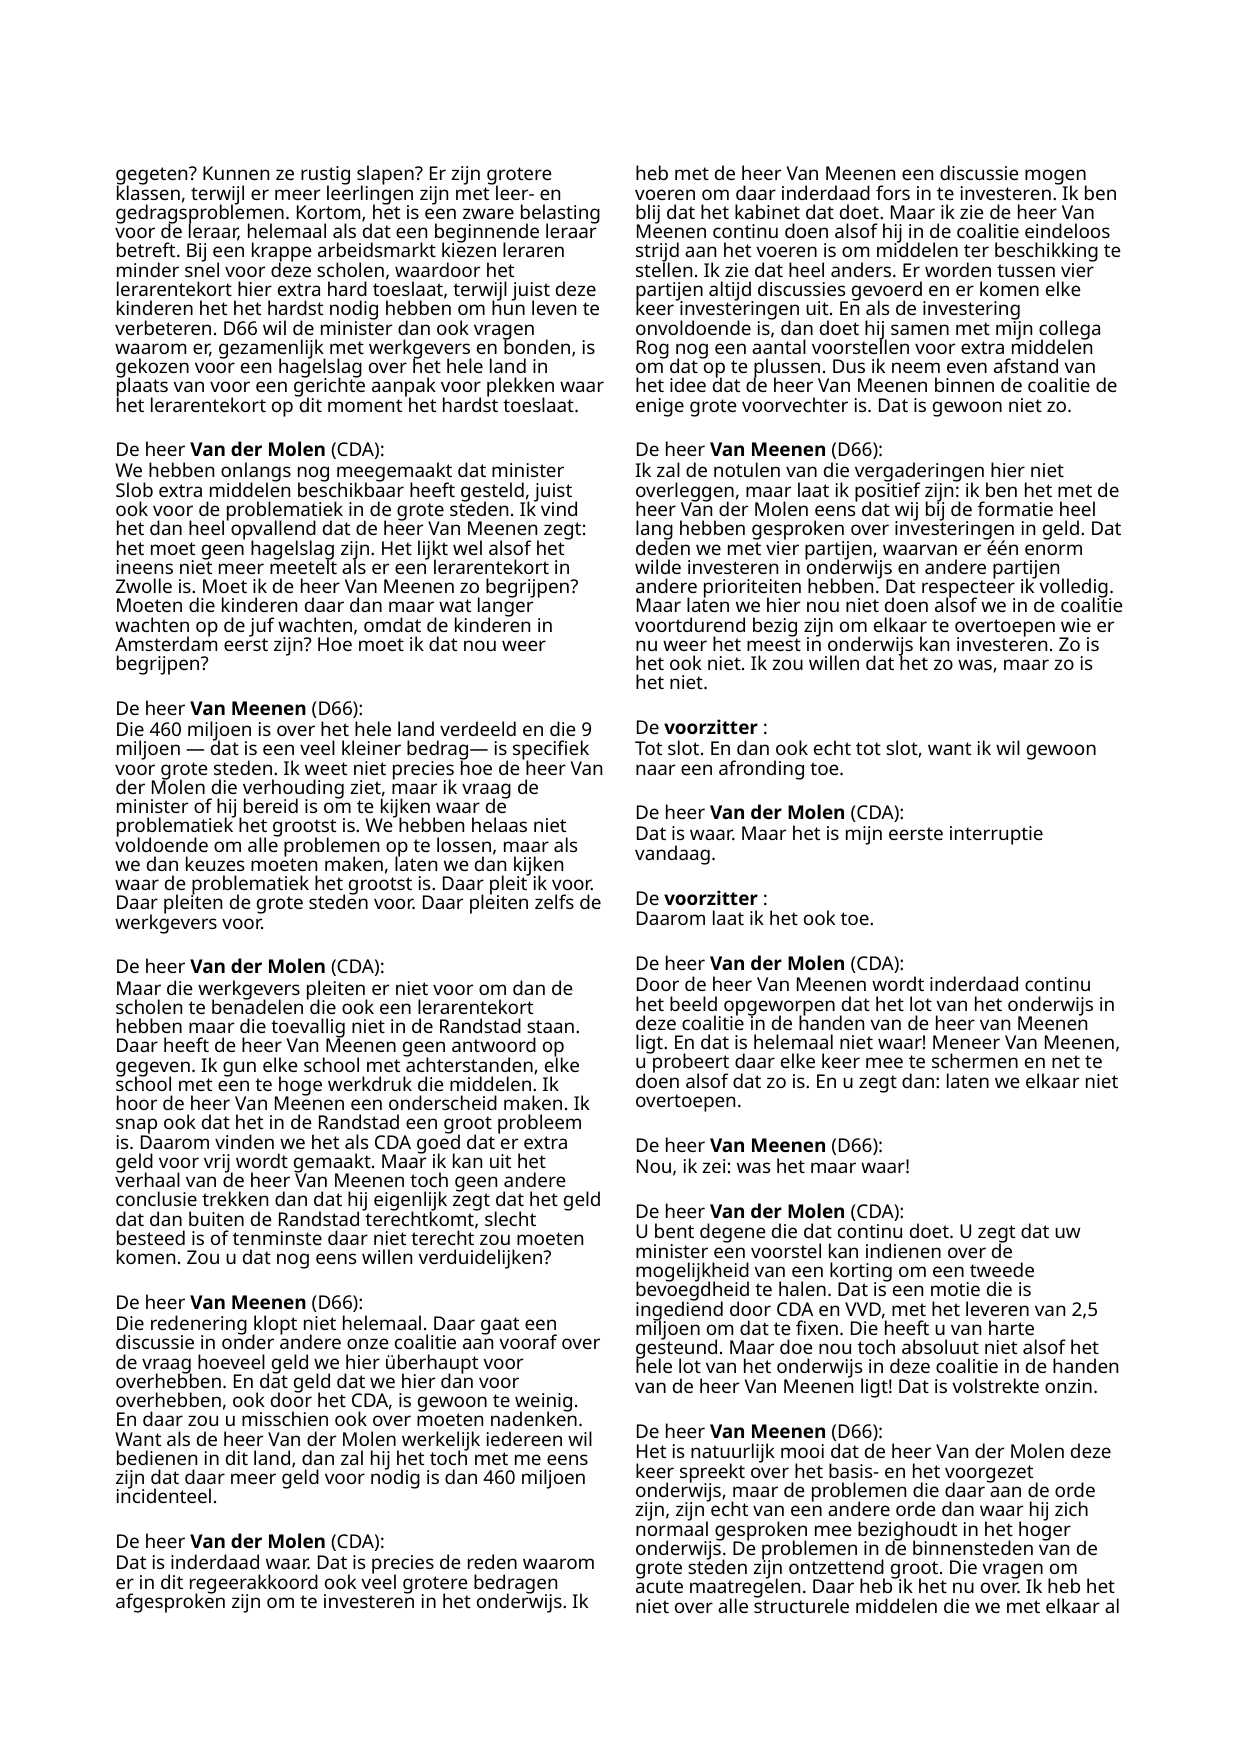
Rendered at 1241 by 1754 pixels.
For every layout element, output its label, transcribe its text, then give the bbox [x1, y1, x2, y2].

text De voorzitter : [635, 714, 1125, 740]
text Die redenering klopt niet helemaal. Daar gaat een discussie in onder andere onze coalitie aan vooraf over de vraag hoeveel geld we hier überhaupt voor overhebben. En dat geld dat we hier dan voor overhebben, ook door het CDA, is gewoon te weinig. En daar zou u misschien ook over moeten nadenken. Want als de heer Van der Molen werkelijk iedereen wil bedienen in dit land, dan zal hij het toch met me eens zijn dat daar meer geld voor nodig is dan 460 miljoen incidenteel. [115, 1315, 605, 1508]
text Dat is inderdaad waar. Dat is precies de reden waarom er in dit regeerakkoord ook veel grotere bedragen afgesproken zijn om te investeren in het onderwijs. Ik [115, 1554, 605, 1612]
text De heer Van der Molen (CDA): [115, 1529, 605, 1554]
text Daarom laat ik het ook toe. [635, 910, 1125, 930]
text De heer Van Meenen (D66): [635, 1132, 1125, 1158]
text Ik zal de notulen van die vergaderingen hier niet overleggen, maar laat ik positief zijn: ik ben het met de heer Van der Molen eens dat wij bij de formatie heel lang hebben gesproken over investeringen in geld. Dat deden we met vier partijen, waarvan er één enorm wilde investeren in onderwijs en andere partijen andere prioriteiten hebben. Dat respecteer ik volledig. Maar laten we hier nou niet doen alsof we in de coalitie voortdurend bezig zijn om elkaar te overtoepen wie er nu weer het meest in onderwijs kan investeren. Zo is het ook niet. Ik zou willen dat het zo was, maar zo is het niet. [635, 462, 1125, 694]
text Dat is waar. Maar het is mijn eerste interruptie vandaag. [635, 825, 1125, 864]
text U bent degene die dat continu doet. U zegt dat uw minister een voorstel kan indienen over de mogelijkheid van een korting om een tweede bevoegdheid te halen. Dat is een motie die is ingediend door CDA en VVD, met het leveren van 2,5 miljoen om dat te fixen. Die heeft u van harte gesteund. Maar doe nou toch absoluut niet alsof het hele lot van het onderwijs in deze coalitie in de handen van de heer Van Meenen ligt! Dat is volstrekte onzin. [635, 1223, 1125, 1397]
text heb met de heer Van Meenen een discussie mogen voeren om daar inderdaad fors in te investeren. Ik ben blij dat het kabinet dat doet. Maar ik zie de heer Van Meenen continu doen alsof hij in de coalitie eindeloos strijd aan het voeren is om middelen ter beschikking te stellen. Ik zie dat heel anders. Er worden tussen vier partijen altijd discussies gevoerd en er komen elke keer investeringen uit. En als de investering onvoldoende is, dan doet hij samen met mijn collega Rog nog een aantal voorstellen voor extra middelen om dat op te plussen. Dus ik neem even afstand van het idee dat de heer Van Meenen binnen de coalitie de enige grote voorvechter is. Dat is gewoon niet zo. [635, 165, 1125, 416]
text De voorzitter : [635, 885, 1125, 910]
text De heer Van der Molen (CDA): [115, 437, 605, 462]
text Die 460 miljoen is over het hele land verdeeld en die 9 miljoen — dat is een veel kleiner bedrag— is specifiek voor grote steden. Ik weet niet precies hoe de heer Van der Molen die verhouding ziet, maar ik vraag de minister of hij bereid is om te kijken waar de problematiek het grootst is. We hebben helaas niet voldoende om alle problemen op te lossen, maar als we dan keuzes moeten maken, laten we dan kijken waar de problematiek het grootst is. Daar pleit ik voor. Daar pleiten de grote steden voor. Daar pleiten zelfs de werkgevers voor. [115, 721, 605, 933]
text De heer Van der Molen (CDA): [635, 799, 1125, 825]
text gegeten? Kunnen ze rustig slapen? Er zijn grotere klassen, terwijl er meer leerlingen zijn met leer- en gedragsproblemen. Kortom, het is een zware belasting voor de leraar, helemaal als dat een beginnende leraar betreft. Bij een krappe arbeidsmarkt kiezen leraren minder snel voor deze scholen, waardoor het lerarentekort hier extra hard toeslaat, terwijl juist deze kinderen het het hardst nodig hebben om hun leven te verbeteren. D66 wil de minister dan ook vragen waarom er, gezamenlijk met werkgevers en bonden, is gekozen voor een hagelslag over het hele land in plaats van voor een gerichte aanpak voor plekken waar het lerarentekort op dit moment het hardst toeslaat. [115, 165, 605, 416]
text Tot slot. En dan ook echt tot slot, want ik wil gewoon naar een afronding toe. [635, 740, 1125, 779]
text De heer Van der Molen (CDA): [635, 1198, 1125, 1223]
text De heer Van Meenen (D66): [115, 1289, 605, 1315]
text Door de heer Van Meenen wordt inderdaad continu het beeld opgeworpen dat het lot van het onderwijs in deze coalitie in de handen van de heer van Meenen ligt. En dat is helemaal niet waar! Meneer Van Meenen, u probeert daar elke keer mee te schermen en net te doen alsof dat zo is. En u zegt dan: laten we elkaar niet overtoepen. [635, 976, 1125, 1111]
text De heer Van Meenen (D66): [115, 695, 605, 721]
text De heer Van Meenen (D66): [635, 437, 1125, 462]
text De heer Van Meenen (D66): [635, 1418, 1125, 1443]
text Nou, ik zei: was het maar waar! [635, 1158, 1125, 1177]
text De heer Van der Molen (CDA): [635, 951, 1125, 976]
text We hebben onlangs nog meegemaakt dat minister Slob extra middelen beschikbaar heeft gesteld, juist ook voor de problematiek in de grote steden. Ik vind het dan heel opvallend dat de heer Van Meenen zegt: het moet geen hagelslag zijn. Het lijkt wel alsof het ineens niet meer meetelt als er een lerarentekort in Zwolle is. Moet ik de heer Van Meenen zo begrijpen? Moeten die kinderen daar dan maar wat langer wachten op de juf wachten, omdat de kinderen in Amsterdam eerst zijn? Hoe moet ik dat nou weer begrijpen? [115, 462, 605, 674]
text Het is natuurlijk mooi dat de heer Van der Molen deze keer spreekt over het basis- en het voorgezet onderwijs, maar de problemen die daar aan de orde zijn, zijn echt van een andere orde dan waar hij zich normaal gesproken mee bezighoudt in het hoger onderwijs. De problemen in de binnensteden van de grote steden zijn ontzettend groot. Die vragen om acute maatregelen. Daar heb ik het nu over. Ik heb het niet over alle structurele middelen die we met elkaar al [635, 1443, 1125, 1617]
text De heer Van der Molen (CDA): [115, 954, 605, 979]
text Maar die werkgevers pleiten er niet voor om dan de scholen te benadelen die ook een lerarentekort hebben maar die toevallig niet in de Randstad staan. Daar heeft de heer Van Meenen geen antwoord op gegeven. Ik gun elke school met achterstanden, elke school met een te hoge werkdruk die middelen. Ik hoor de heer Van Meenen een onderscheid maken. Ik snap ook dat het in de Randstad een groot probleem is. Daarom vinden we het als CDA goed dat er extra geld voor vrij wordt gemaakt. Maar ik kan uit het verhaal van de heer Van Meenen toch geen andere conclusie trekken dan dat hij eigenlijk zegt dat het geld dat dan buiten de Randstad terechtkomt, slecht besteed is of tenminste daar niet terecht zou moeten komen. Zou u dat nog eens willen verduidelijken? [115, 979, 605, 1268]
